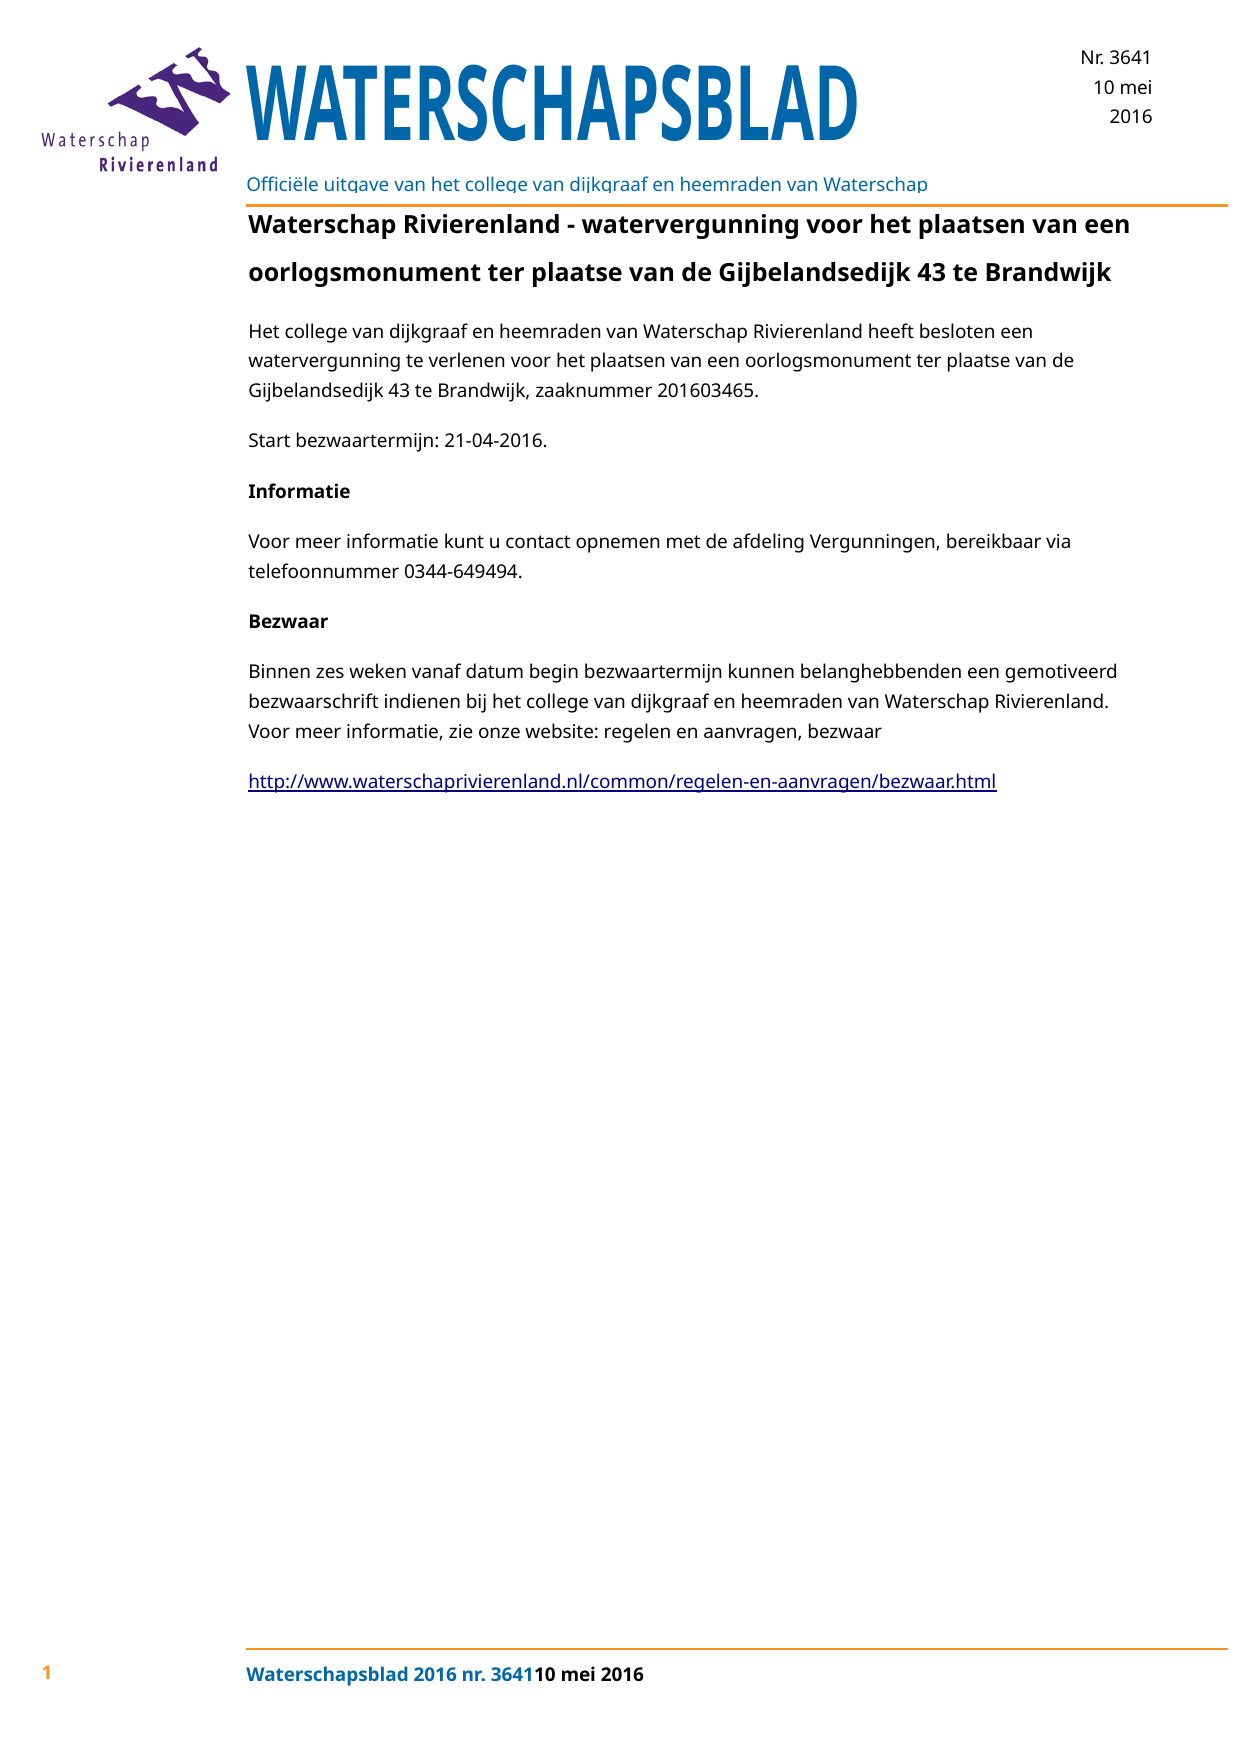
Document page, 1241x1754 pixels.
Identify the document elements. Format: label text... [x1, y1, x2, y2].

text Voor meer informatie kunt u contact opnemen met de afdeling Vergunningen, bereikbaar via telefoonnummer 0344-649494. [248, 528, 1152, 584]
picture [41, 47, 231, 172]
text Binnen zes weken vanaf datum begin bezwaartermijn kunnen belanghebbenden een gemotiveerd bezwaarschrift indienen bij het college van dijkgraaf en heemraden van Waterschap Rivierenland. Voor meer informatie, zie onze website: regelen en aanvragen, bezwaar [248, 659, 1152, 744]
text Waterschap Rivierenland - watervergunning voor het plaatsen van een oorlogsmonument ter plaatse van de Gijbelandsedijk 43 te Brandwijk [248, 207, 1152, 288]
text http://www.waterschaprivierenland.nl/common/regelen-en-aanvragen/bezwaar.html [248, 768, 1152, 794]
text Informatie [248, 478, 1152, 504]
text Het college van dijkgraaf en heemraden van Waterschap Rivierenland heeft besloten een watervergunning te verlenen voor het plaatsen van een oorlogsmonument ter plaatse van de Gijbelandsedijk 43 te Brandwijk, zaaknummer 201603465. [248, 318, 1152, 403]
text Bezwaar [248, 608, 1152, 634]
text Start bezwaartermijn: 21-04-2016. [248, 427, 1152, 453]
